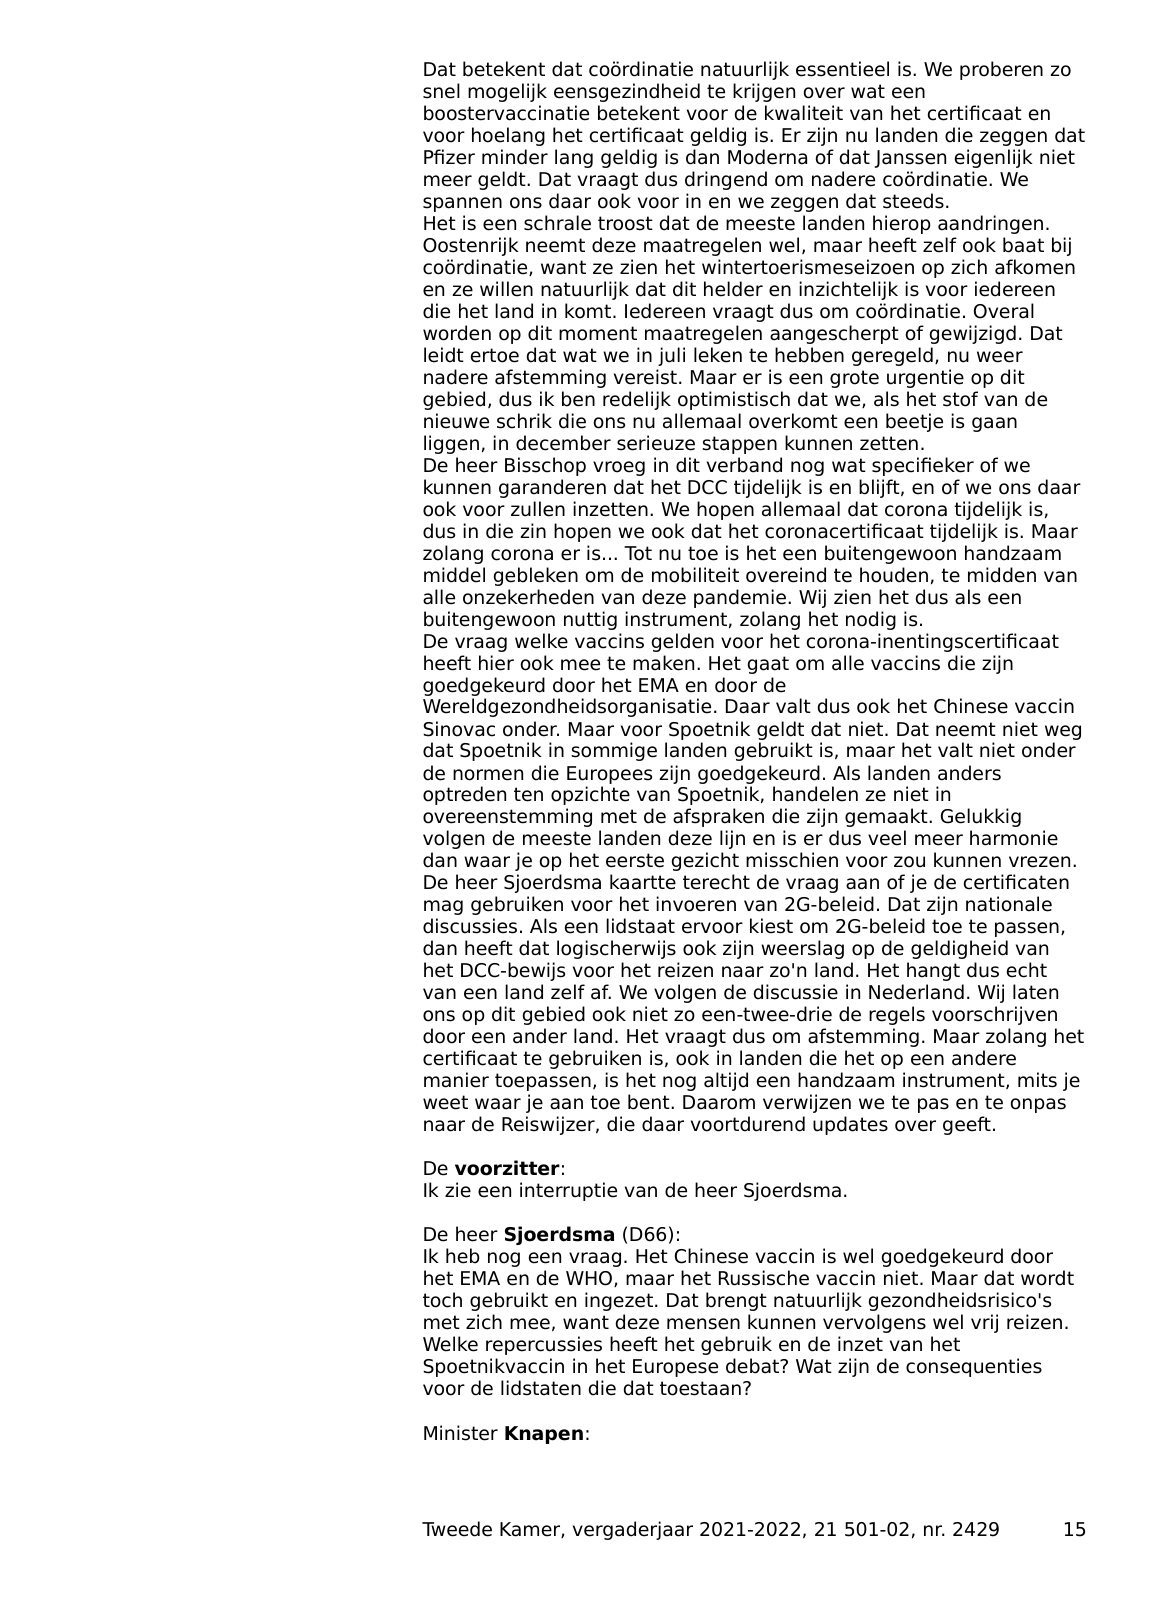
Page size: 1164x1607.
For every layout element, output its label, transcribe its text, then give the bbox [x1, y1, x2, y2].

text Ik zie een interruptie van de heer Sjoerdsma. [422, 1180, 1087, 1202]
text De heer Sjoerdsma (D66): [422, 1224, 1087, 1246]
text De voorzitter: [422, 1158, 1087, 1180]
text Dat betekent dat coördinatie natuurlijk essentieel is. We proberen zo snel mogelijk eensgezindheid te krijgen over wat een boostervaccinatie betekent voor de kwaliteit van het certificaat en voor hoelang het certificaat geldig is. Er zijn nu landen die zeggen dat Pfizer minder lang geldig is dan Moderna of dat Janssen eigenlijk niet meer geldt. Dat vraagt dus dringend om nadere coördinatie. We spannen ons daar ook voor in en we zeggen dat steeds. [422, 59, 1087, 213]
text De heer Bisschop vroeg in dit verband nog wat specifieker of we kunnen garanderen dat het DCC tijdelijk is en blijft, en of we ons daar ook voor zullen inzetten. We hopen allemaal dat corona tijdelijk is, dus in die zin hopen we ook dat het coronacertificaat tijdelijk is. Maar zolang corona er is... Tot nu toe is het een buitengewoon handzaam middel gebleken om de mobiliteit overeind te houden, te midden van alle onzekerheden van deze pandemie. Wij zien het dus als een buitengewoon nuttig instrument, zolang het nodig is. [422, 455, 1087, 631]
text Minister Knapen: [422, 1422, 1087, 1444]
text Het is een schrale troost dat de meeste landen hierop aandringen. Oostenrijk neemt deze maatregelen wel, maar heeft zelf ook baat bij coördinatie, want ze zien het wintertoerismeseizoen op zich afkomen en ze willen natuurlijk dat dit helder en inzichtelijk is voor iedereen die het land in komt. Iedereen vraagt dus om coördinatie. Overal worden op dit moment maatregelen aangescherpt of gewijzigd. Dat leidt ertoe dat wat we in juli leken te hebben geregeld, nu weer nadere afstemming vereist. Maar er is een grote urgentie op dit gebied, dus ik ben redelijk optimistisch dat we, als het stof van de nieuwe schrik die ons nu allemaal overkomt een beetje is gaan liggen, in december serieuze stappen kunnen zetten. [422, 213, 1087, 455]
text De vraag welke vaccins gelden voor het corona-inentingscertificaat heeft hier ook mee te maken. Het gaat om alle vaccins die zijn goedgekeurd door het EMA en door de Wereldgezondheidsorganisatie. Daar valt dus ook het Chinese vaccin Sinovac onder. Maar voor Spoetnik geldt dat niet. Dat neemt niet weg dat Spoetnik in sommige landen gebruikt is, maar het valt niet onder de normen die Europees zijn goedgekeurd. Als landen anders optreden ten opzichte van Spoetnik, handelen ze niet in overeenstemming met de afspraken die zijn gemaakt. Gelukkig volgen de meeste landen deze lijn en is er dus veel meer harmonie dan waar je op het eerste gezicht misschien voor zou kunnen vrezen. [422, 631, 1087, 872]
text De heer Sjoerdsma kaartte terecht de vraag aan of je de certificaten mag gebruiken voor het invoeren van 2G-beleid. Dat zijn nationale discussies. Als een lidstaat ervoor kiest om 2G-beleid toe te passen, dan heeft dat logischerwijs ook zijn weerslag op de geldigheid van het DCC-bewijs voor het reizen naar zo'n land. Het hangt dus echt van een land zelf af. We volgen de discussie in Nederland. Wij laten ons op dit gebied ook niet zo een-twee-drie de regels voorschrijven door een ander land. Het vraagt dus om afstemming. Maar zolang het certificaat te gebruiken is, ook in landen die het op een andere manier toepassen, is het nog altijd een handzaam instrument, mits je weet waar je aan toe bent. Daarom verwijzen we te pas en te onpas naar de Reiswijzer, die daar voortdurend updates over geeft. [422, 872, 1087, 1136]
text Ik heb nog een vraag. Het Chinese vaccin is wel goedgekeurd door het EMA en de WHO, maar het Russische vaccin niet. Maar dat wordt toch gebruikt en ingezet. Dat brengt natuurlijk gezondheidsrisico's met zich mee, want deze mensen kunnen vervolgens wel vrij reizen. Welke repercussies heeft het gebruik en de inzet van het Spoetnikvaccin in het Europese debat? Wat zijn de consequenties voor de lidstaten die dat toestaan? [422, 1246, 1087, 1400]
